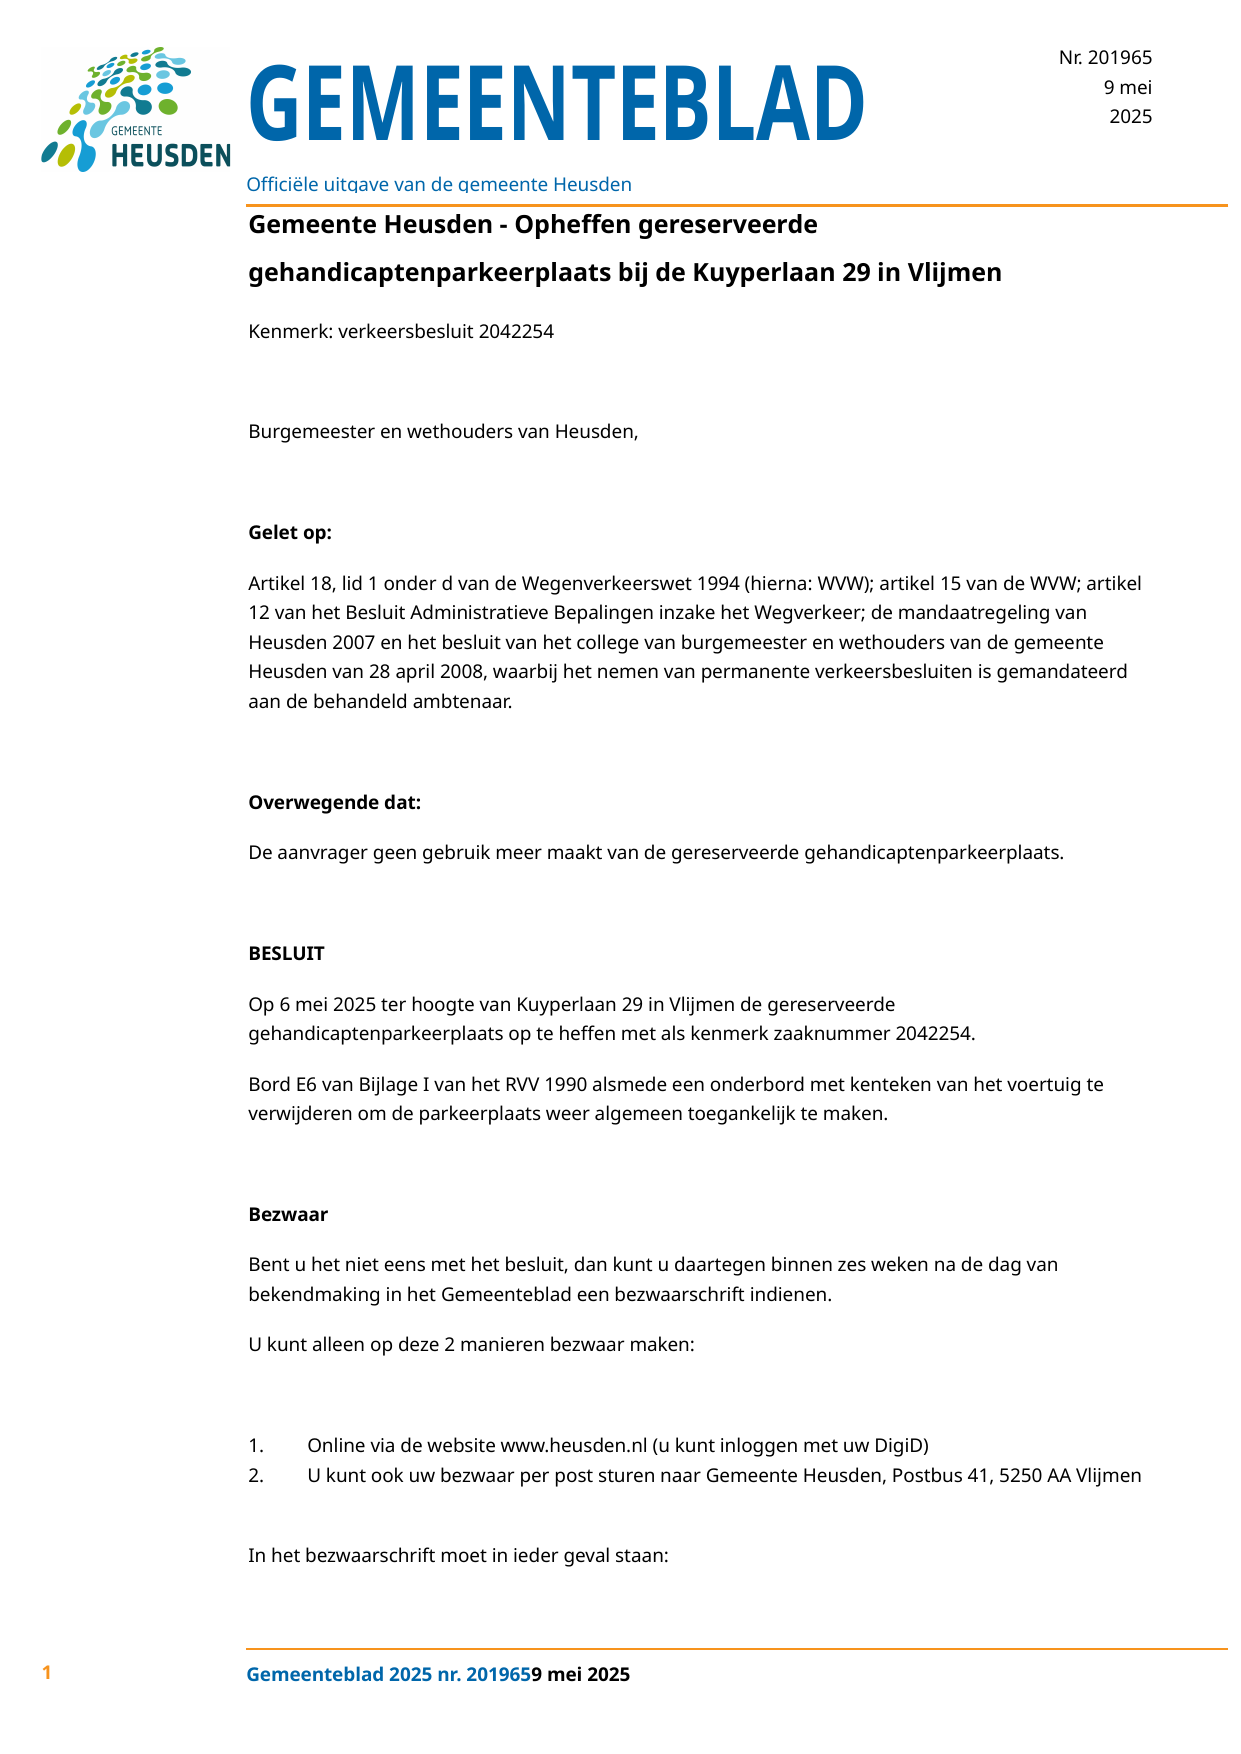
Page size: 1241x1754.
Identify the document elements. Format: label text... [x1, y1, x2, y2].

text BESLUIT [248, 940, 1152, 966]
text Bezwaar [248, 1201, 1152, 1227]
text Bent u het niet eens met het besluit, dan kunt u daartegen binnen zes weken na de dag van bekendmaking in het Gemeenteblad een bezwaarschrift indienen. [248, 1252, 1152, 1307]
list Online via de website www.heusden.nl (u kunt inloggen met uw DigiD) [248, 1432, 1152, 1458]
text Gemeente Heusden - Opheffen gereserveerde gehandicaptenparkeerplaats bij de Kuyperlaan 29 in Vlijmen [248, 207, 1152, 288]
text Overwegende dat: [248, 789, 1152, 815]
text Bord E6 van Bijlage I van het RVV 1990 alsmede een onderbord met kenteken van het voertuig te verwijderen om de parkeerplaats weer algemeen toegankelijk te maken. [248, 1071, 1152, 1126]
text Burgemeester en wethouders van Heusden, [248, 419, 1152, 444]
text In het bezwaarschrift moet in ieder geval staan: [248, 1542, 1152, 1568]
picture [41, 47, 231, 172]
text U kunt alleen op deze 2 manieren bezwaar maken: [248, 1332, 1152, 1357]
text Op 6 mei 2025 ter hoogte van Kuyperlaan 29 in Vlijmen de gereserveerde gehandicaptenparkeerplaats op te heffen met als kenmerk zaaknummer 2042254. [248, 991, 1152, 1046]
text De aanvrager geen gebruik meer maakt van de gereserveerde gehandicaptenparkeerplaats. [248, 839, 1152, 865]
text Gelet op: [248, 519, 1152, 545]
text Artikel 18, lid 1 onder d van de Wegenverkeerswet 1994 (hierna: WVW); artikel 15 van de WVW; artikel 12 van het Besluit Administratieve Bepalingen inzake het Wegverkeer; de mandaatregeling van Heusden 2007 en het besluit van het college van burgemeester en wethouders van de gemeente Heusden van 28 april 2008, waarbij het nemen van permanente verkeersbesluiten is gemandateerd aan de behandeld ambtenaar. [248, 570, 1152, 714]
list U kunt ook uw bezwaar per post sturen naar Gemeente Heusden, Postbus 41, 5250 AA Vlijmen [248, 1462, 1152, 1488]
text Kenmerk: verkeersbesluit 2042254 [248, 318, 1152, 344]
